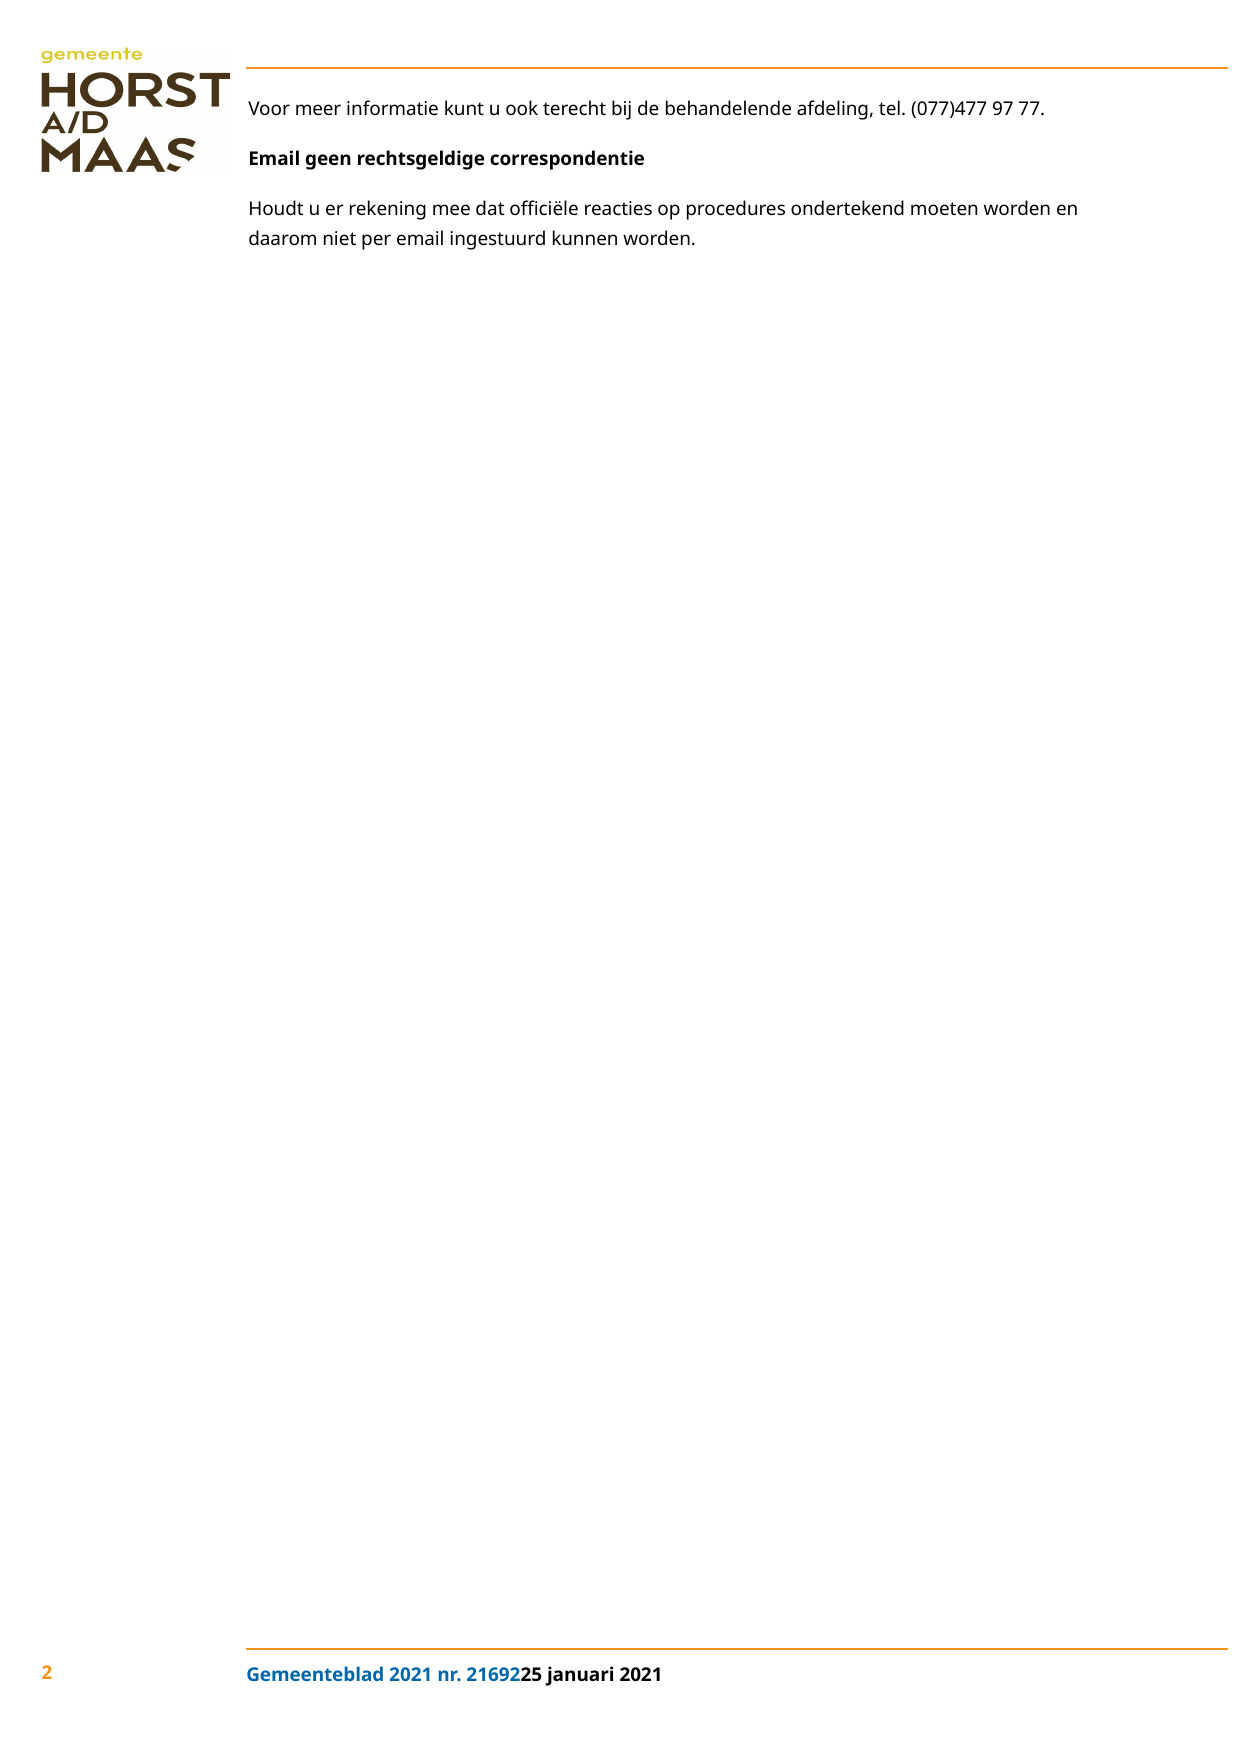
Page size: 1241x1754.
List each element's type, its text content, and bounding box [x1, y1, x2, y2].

text Houdt u er rekening mee dat officiële reacties op procedures ondertekend moeten worden en daarom niet per email ingestuurd kunnen worden. [248, 196, 1152, 251]
picture [41, 47, 231, 172]
text Voor meer informatie kunt u ook terecht bij de behandelende afdeling, tel. (077)477 97 77. [248, 95, 1152, 121]
text Email geen rechtsgeldige correspondentie [248, 145, 1152, 171]
